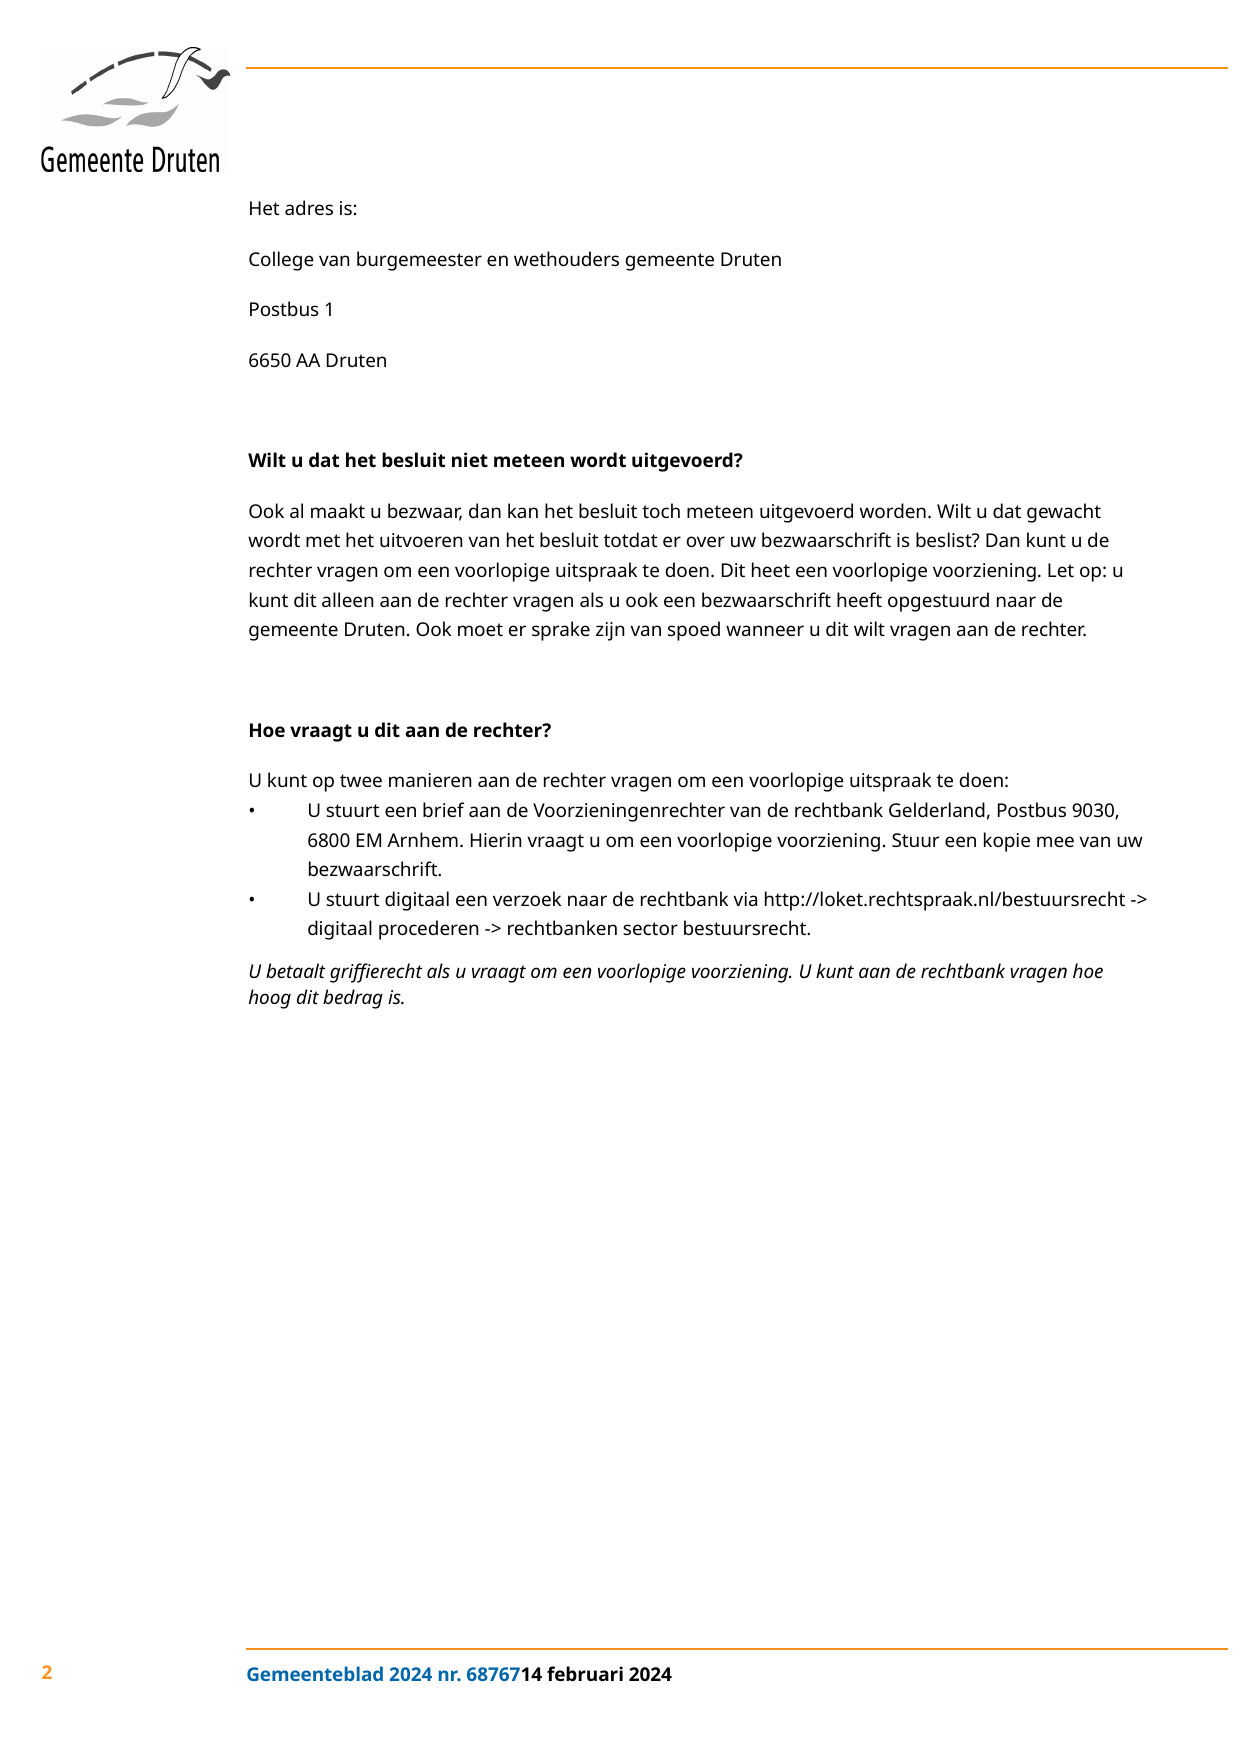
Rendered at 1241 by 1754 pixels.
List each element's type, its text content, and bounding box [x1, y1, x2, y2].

text Hoe vraagt u dit aan de rechter? [248, 717, 1152, 743]
text U betaalt griffierecht als u vraagt om een voorlopige voorziening. U kunt aan de rechtbank vragen hoe hoog dit bedrag is. [248, 959, 1152, 1010]
text Postbus 1 [248, 296, 1152, 322]
text U kunt op twee manieren aan de rechter vragen om een voorlopige uitspraak te doen: [248, 768, 1152, 793]
text 6650 AA Druten [248, 347, 1152, 373]
text Ook al maakt u bezwaar, dan kan het besluit toch meteen uitgevoerd worden. Wilt u dat gewacht wordt met het uitvoeren van het besluit totdat er over uw bezwaarschrift is beslist? Dan kunt u de rechter vragen om een voorlopige uitspraak te doen. Dit heet een voorlopige voorziening. Let op: u kunt dit alleen aan de rechter vragen als u ook een bezwaarschrift heeft opgestuurd naar de gemeente Druten. Ook moet er sprake zijn van spoed wanneer u dit wilt vragen aan de rechter. [248, 498, 1152, 642]
text Wilt u dat het besluit niet meteen wordt uitgevoerd? [248, 448, 1152, 473]
list U stuurt een brief aan de Voorzieningenrechter van de rechtbank Gelderland, Postbus 9030, 6800 EM Arnhem. Hierin vraagt u om een voorlopige voorziening. Stuur een kopie mee van uw bezwaarschrift. [248, 797, 1152, 882]
text College van burgemeester en wethouders gemeente Druten [248, 246, 1152, 272]
text Het adres is: [248, 196, 1152, 221]
picture [41, 47, 231, 172]
list U stuurt digitaal een verzoek naar de rechtbank via http://loket.rechtspraak.nl/bestuursrecht -> digitaal procederen -> rechtbanken sector bestuursrecht. [248, 886, 1152, 941]
